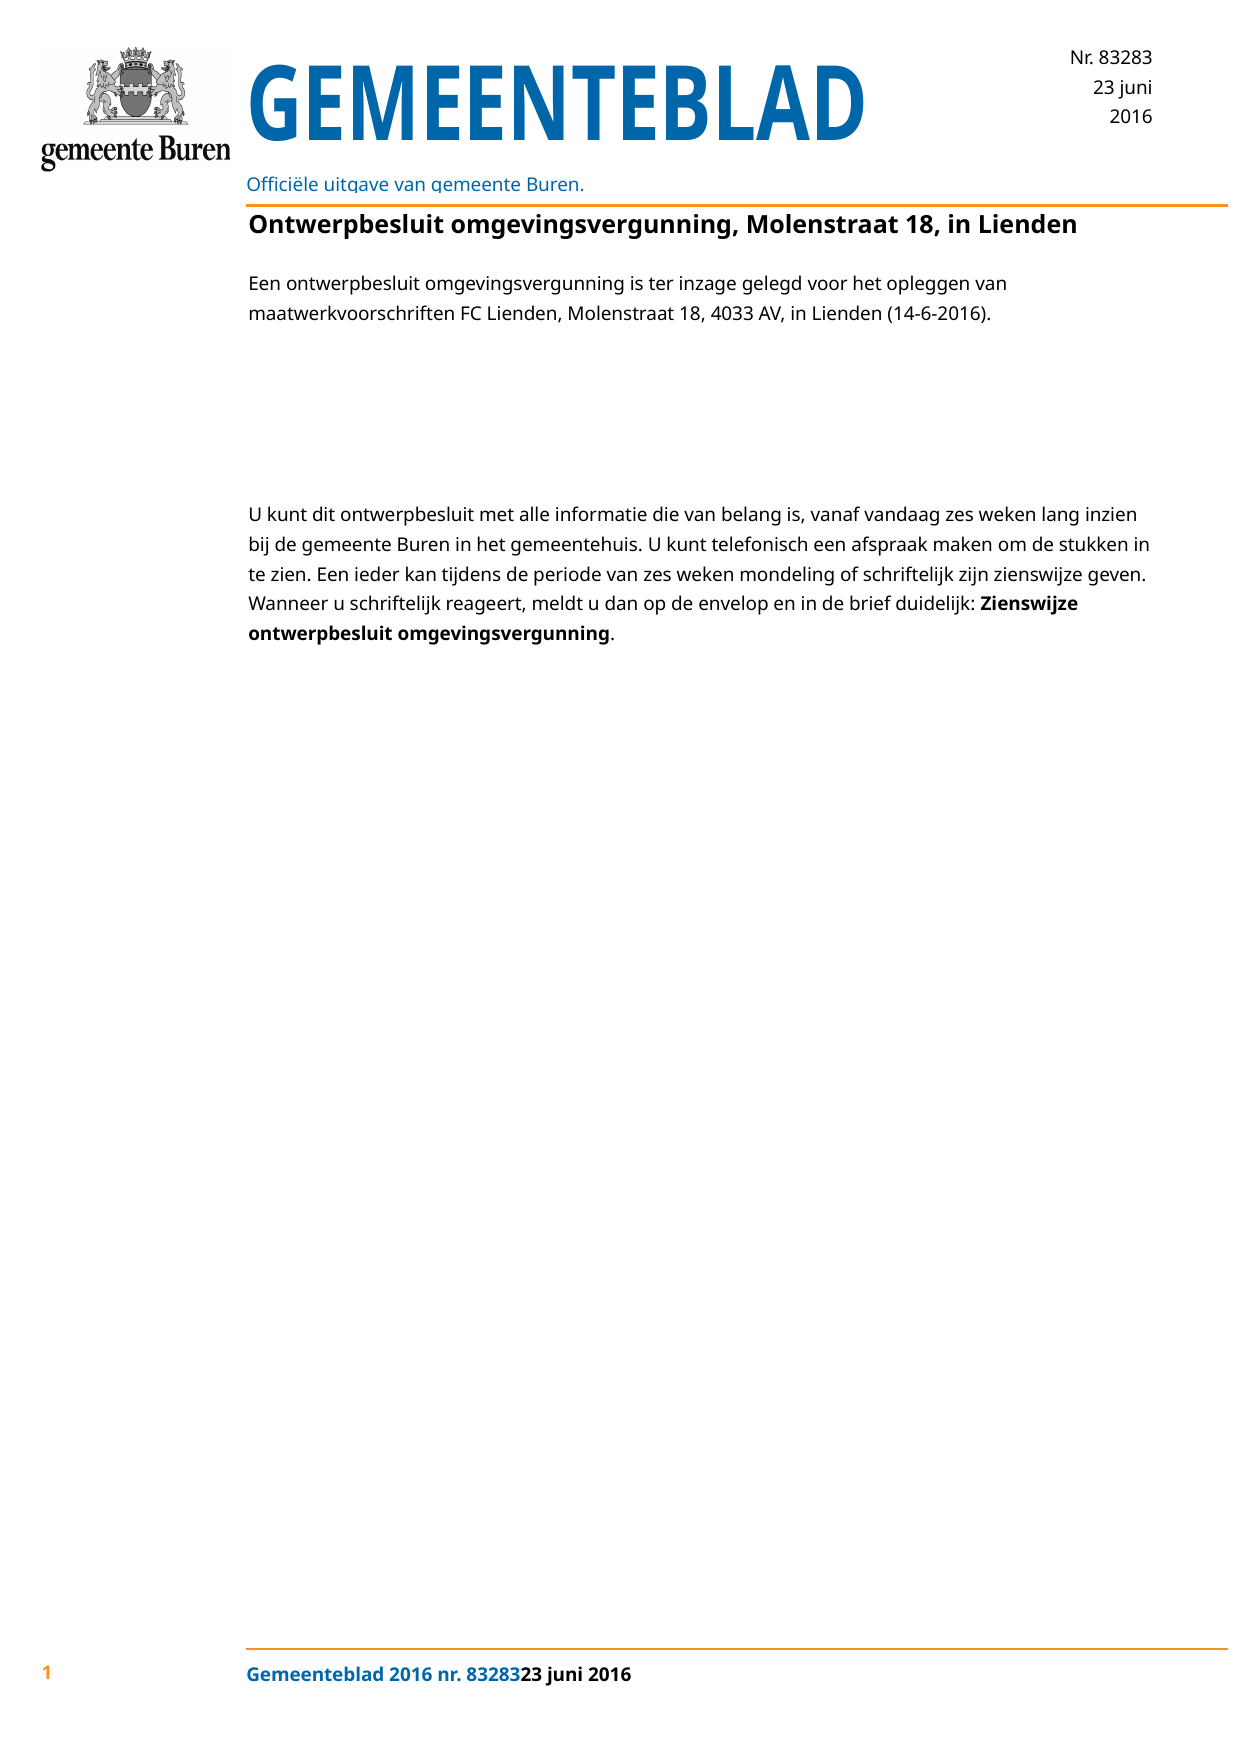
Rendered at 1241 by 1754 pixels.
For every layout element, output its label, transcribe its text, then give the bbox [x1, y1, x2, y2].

picture [41, 47, 231, 172]
text U kunt dit ontwerpbesluit met alle informatie die van belang is, vanaf vandaag zes weken lang inzien bij de gemeente Buren in het gemeentehuis. U kunt telefonisch een afspraak maken om de stukken in te zien. Een ieder kan tijdens de periode van zes weken mondeling of schriftelijk zijn zienswijze geven. Wanneer u schriftelijk reageert, meldt u dan op de envelop en in de brief duidelijk: Zienswijze ontwerpbesluit omgevingsvergunning. [248, 502, 1152, 646]
text Ontwerpbesluit omgevingsvergunning, Molenstraat 18, in Lienden [248, 207, 1152, 241]
text Een ontwerpbesluit omgevingsvergunning is ter inzage gelegd voor het opleggen van maatwerkvoorschriften FC Lienden, Molenstraat 18, 4033 AV, in Lienden (14-6-2016). [248, 270, 1152, 326]
